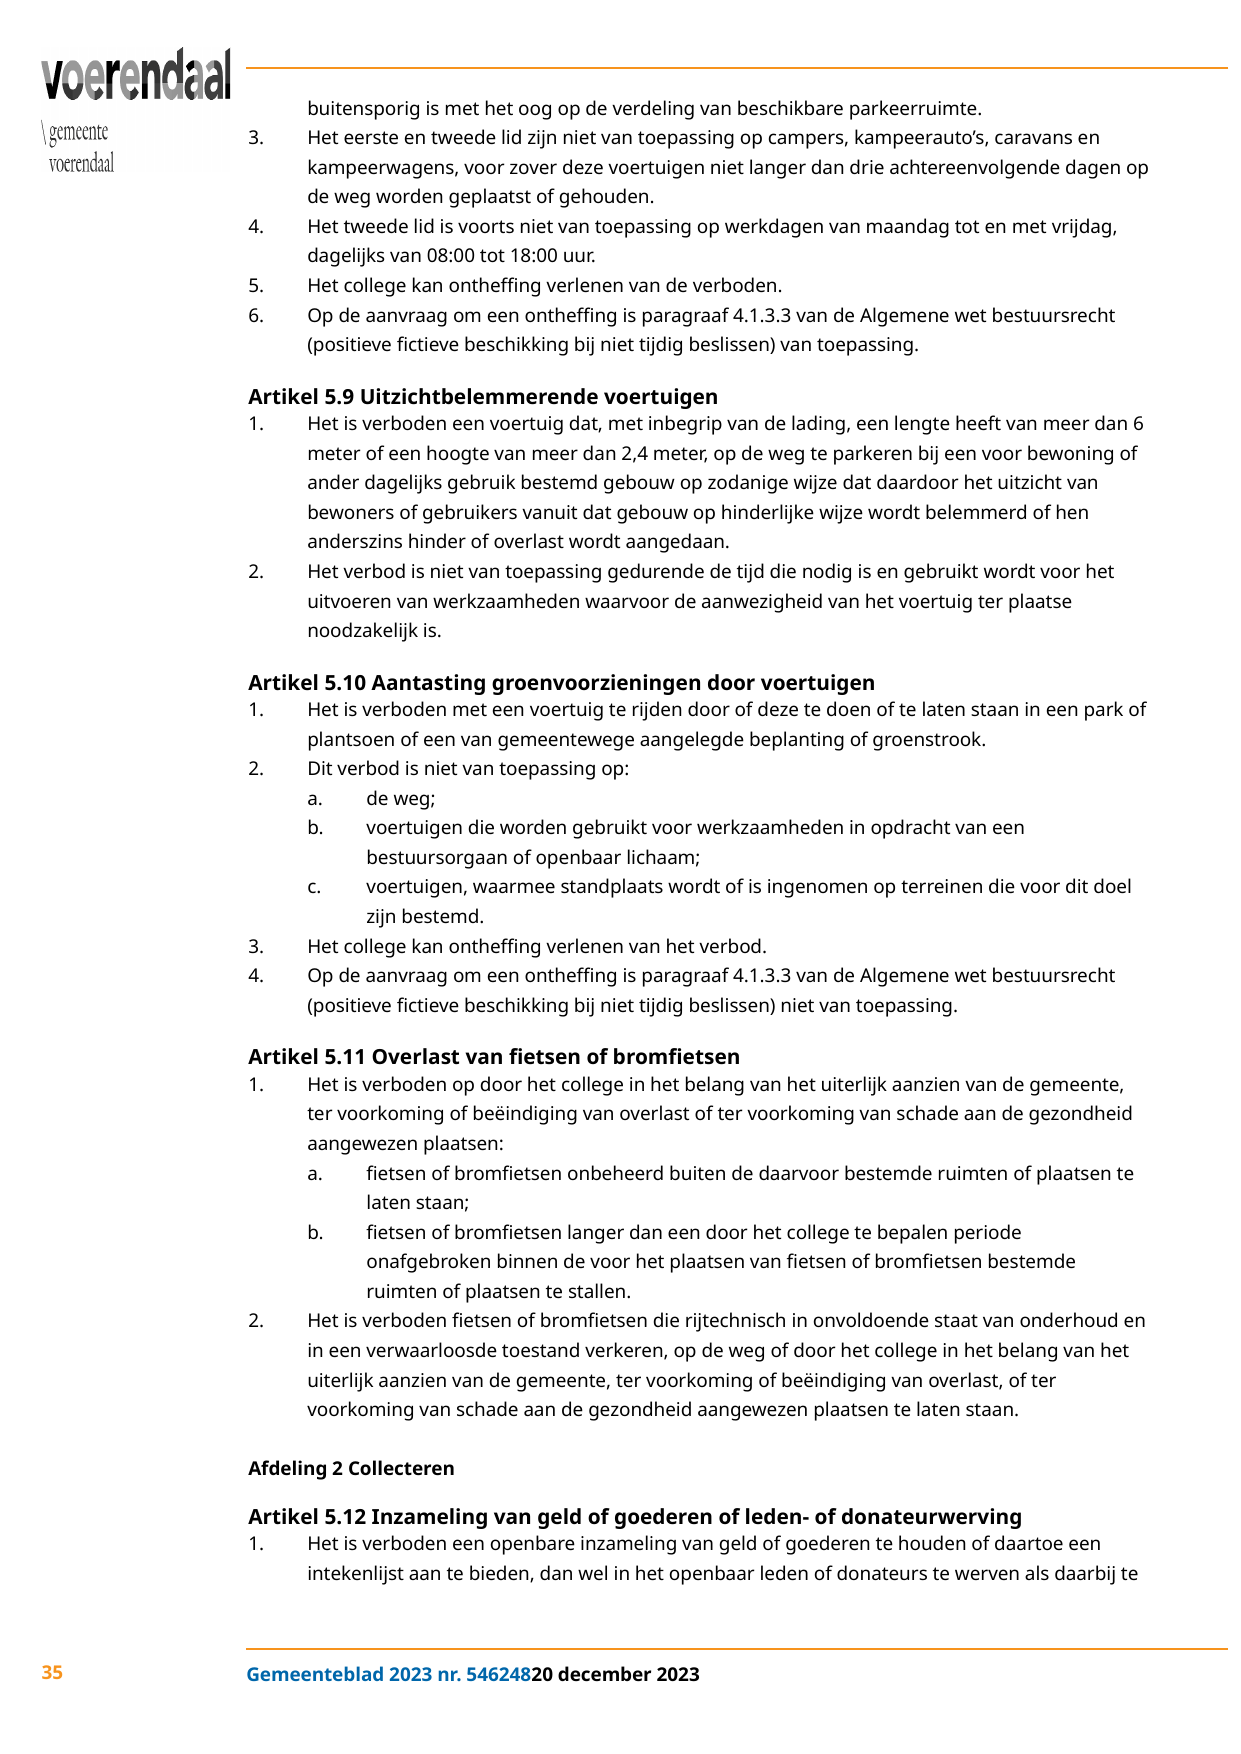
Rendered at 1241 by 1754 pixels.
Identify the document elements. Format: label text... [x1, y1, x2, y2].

list Het is verboden op door het college in het belang van het uiterlijk aanzien van de gemeente, ter voorkoming of beëindiging van overlast of ter voorkoming van schade aan de gezondheid aangewezen plaatsen: [248, 1071, 1152, 1156]
list Het is verboden een openbare inzameling van geld of goederen te houden of daartoe een intekenlijst aan te bieden, dan wel in het openbaar leden of donateurs te werven als daarbij te [248, 1531, 1152, 1586]
list voertuigen, waarmee standplaats wordt of is ingenomen op terreinen die voor dit doel zijn bestemd. [307, 874, 1152, 929]
list buitensporig is met het oog op de verdeling van beschikbare parkeerruimte. [248, 95, 1152, 121]
list Het eerste en tweede lid zijn niet van toepassing op campers, kampeerauto’s, caravans en kampeerwagens, voor zover deze voertuigen niet langer dan drie achtereenvolgende dagen op de weg worden geplaatst of gehouden. [248, 124, 1152, 209]
list Het college kan ontheffing verlenen van het verbod. [248, 933, 1152, 959]
text Artikel 5.12 Inzameling van geld of goederen of leden- of donateurwerving [248, 1502, 1152, 1531]
text Artikel 5.10 Aantasting groenvoorzieningen door voertuigen [248, 668, 1152, 696]
list Op de aanvraag om een ontheffing is paragraaf 4.1.3.3 van de Algemene wet bestuursrecht (positieve fictieve beschikking bij niet tijdig beslissen) niet van toepassing. [248, 962, 1152, 1018]
list Op de aanvraag om een ontheffing is paragraaf 4.1.3.3 van de Algemene wet bestuursrecht (positieve fictieve beschikking bij niet tijdig beslissen) van toepassing. [248, 302, 1152, 357]
list Het college kan ontheffing verlenen van de verboden. [248, 272, 1152, 298]
list de weg; [307, 785, 1152, 811]
list Het verbod is niet van toepassing gedurende de tijd die nodig is en gebruikt wordt voor het uitvoeren van werkzaamheden waarvoor de aanwezigheid van het voertuig ter plaatse noodzakelijk is. [248, 558, 1152, 643]
text Afdeling 2 Collecteren [248, 1456, 1152, 1481]
list Het is verboden met een voertuig te rijden door of deze te doen of te laten staan in een park of plantsoen of een van gemeentewege aangelegde beplanting of groenstrook. [248, 696, 1152, 752]
list voertuigen die worden gebruikt voor werkzaamheden in opdracht van een bestuursorgaan of openbaar lichaam; [307, 814, 1152, 870]
list Het is verboden fietsen of bromfietsen die rijtechnisch in onvoldoende staat van onderhoud en in een verwaarloosde toestand verkeren, op de weg of door het college in het belang van het uiterlijk aanzien van de gemeente, ter voorkoming of beëindiging van overlast, of ter voorkoming van schade aan de gezondheid aangewezen plaatsen te laten staan. [248, 1308, 1152, 1422]
list fietsen of bromfietsen langer dan een door het college te bepalen periode onafgebroken binnen de voor het plaatsen van fietsen of bromfietsen bestemde ruimten of plaatsen te stallen. [307, 1219, 1152, 1304]
list fietsen of bromfietsen onbeheerd buiten de daarvoor bestemde ruimten of plaatsen te laten staan; [307, 1160, 1152, 1215]
text Artikel 5.11 Overlast van fietsen of bromfietsen [248, 1042, 1152, 1071]
list Het tweede lid is voorts niet van toepassing op werkdagen van maandag tot en met vrijdag, dagelijks van 08:00 tot 18:00 uur. [248, 213, 1152, 268]
text Artikel 5.9 Uitzichtbelemmerende voertuigen [248, 382, 1152, 410]
picture [41, 47, 231, 172]
list Dit verbod is niet van toepassing op: [248, 755, 1152, 781]
list Het is verboden een voertuig dat, met inbegrip van de lading, een lengte heeft van meer dan 6 meter of een hoogte van meer dan 2,4 meter, op de weg te parkeren bij een voor bewoning of ander dagelijks gebruik bestemd gebouw op zodanige wijze dat daardoor het uitzicht van bewoners of gebruikers vanuit dat gebouw op hinderlijke wijze wordt belemmerd of hen anderszins hinder of overlast wordt aangedaan. [248, 410, 1152, 554]
